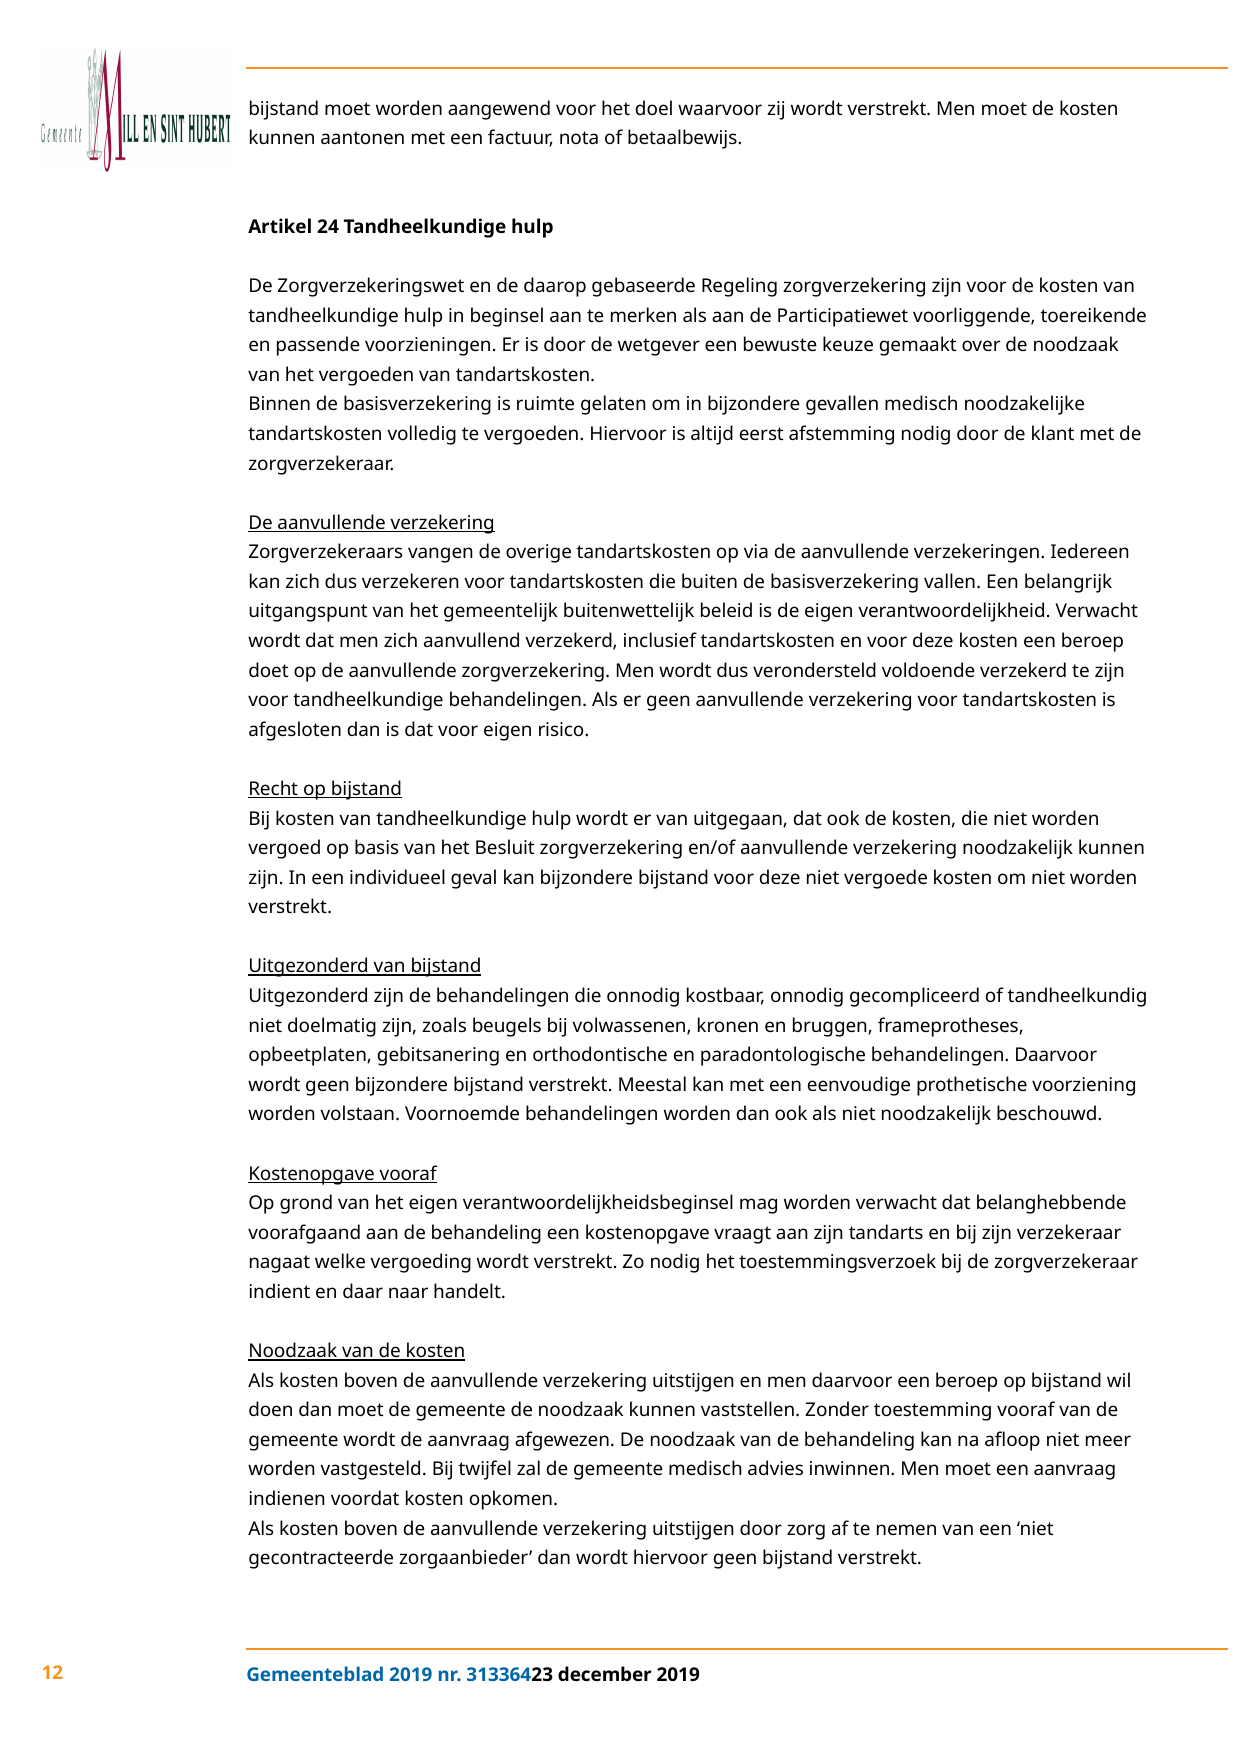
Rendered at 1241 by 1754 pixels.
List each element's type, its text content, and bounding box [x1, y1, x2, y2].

text Als kosten boven de aanvullende verzekering uitstijgen door zorg af te nemen van een ‘niet gecontracteerde zorgaanbieder’ dan wordt hiervoor geen bijstand verstrekt. [248, 1515, 1152, 1570]
text Op grond van het eigen verantwoordelijkheidsbeginsel mag worden verwacht dat belanghebbende voorafgaand aan de behandeling een kostenopgave vraagt aan zijn tandarts en bij zijn verzekeraar nagaat welke vergoeding wordt verstrekt. Zo nodig het toestemmingsverzoek bij de zorgverzekeraar indient en daar naar handelt. [248, 1189, 1152, 1304]
text Bij kosten van tandheelkundige hulp wordt er van uitgegaan, dat ook de kosten, die niet worden vergoed op basis van het Besluit zorgverzekering en/of aanvullende verzekering noodzakelijk kunnen zijn. In een individueel geval kan bijzondere bijstand voor deze niet vergoede kosten om niet worden verstrekt. [248, 805, 1152, 919]
text Noodzaak van de kosten [248, 1337, 1152, 1363]
text Uitgezonderd van bijstand [248, 953, 1152, 978]
text De aanvullende verzekering [248, 509, 1152, 535]
text Zorgverzekeraars vangen de overige tandartskosten op via de aanvullende verzekeringen. Iedereen kan zich dus verzekeren voor tandartskosten die buiten de basisverzekering vallen. Een belangrijk uitgangspunt van het gemeentelijk buitenwettelijk beleid is de eigen verantwoordelijkheid. Verwacht wordt dat men zich aanvullend verzekerd, inclusief tandartskosten en voor deze kosten een beroep doet op de aanvullende zorgverzekering. Men wordt dus verondersteld voldoende verzekerd te zijn voor tandheelkundige behandelingen. Als er geen aanvullende verzekering voor tandartskosten is afgesloten dan is dat voor eigen risico. [248, 538, 1152, 742]
picture [41, 47, 231, 172]
text Artikel 24 Tandheelkundige hulp [248, 213, 1152, 239]
text De Zorgverzekeringswet en de daarop gebaseerde Regeling zorgverzekering zijn voor de kosten van tandheelkundige hulp in beginsel aan te merken als aan de Participatiewet voorliggende, toereikende en passende voorzieningen. Er is door de wetgever een bewuste keuze gemaakt over de noodzaak van het vergoeden van tandartskosten. [248, 272, 1152, 387]
text Binnen de basisverzekering is ruimte gelaten om in bijzondere gevallen medisch noodzakelijke tandartskosten volledig te vergoeden. Hiervoor is altijd eerst afstemming nodig door de klant met de zorgverzekeraar. [248, 391, 1152, 476]
text bijstand moet worden aangewend voor het doel waarvoor zij wordt verstrekt. Men moet de kosten kunnen aantonen met een factuur, nota of betaalbewijs. [248, 95, 1152, 150]
text Recht op bijstand [248, 775, 1152, 801]
text Uitgezonderd zijn de behandelingen die onnodig kostbaar, onnodig gecompliceerd of tandheelkundig niet doelmatig zijn, zoals beugels bij volwassenen, kronen en bruggen, frameprotheses, opbeetplaten, gebitsanering en orthodontische en paradontologische behandelingen. Daarvoor wordt geen bijzondere bijstand verstrekt. Meestal kan met een eenvoudige prothetische voorziening worden volstaan. Voornoemde behandelingen worden dan ook als niet noodzakelijk beschouwd. [248, 982, 1152, 1126]
text Als kosten boven de aanvullende verzekering uitstijgen en men daarvoor een beroep op bijstand wil doen dan moet de gemeente de noodzaak kunnen vaststellen. Zonder toestemming vooraf van de gemeente wordt de aanvraag afgewezen. De noodzaak van de behandeling kan na afloop niet meer worden vastgesteld. Bij twijfel zal de gemeente medisch advies inwinnen. Men moet een aanvraag indienen voordat kosten opkomen. [248, 1367, 1152, 1511]
text Kostenopgave vooraf [248, 1160, 1152, 1186]
